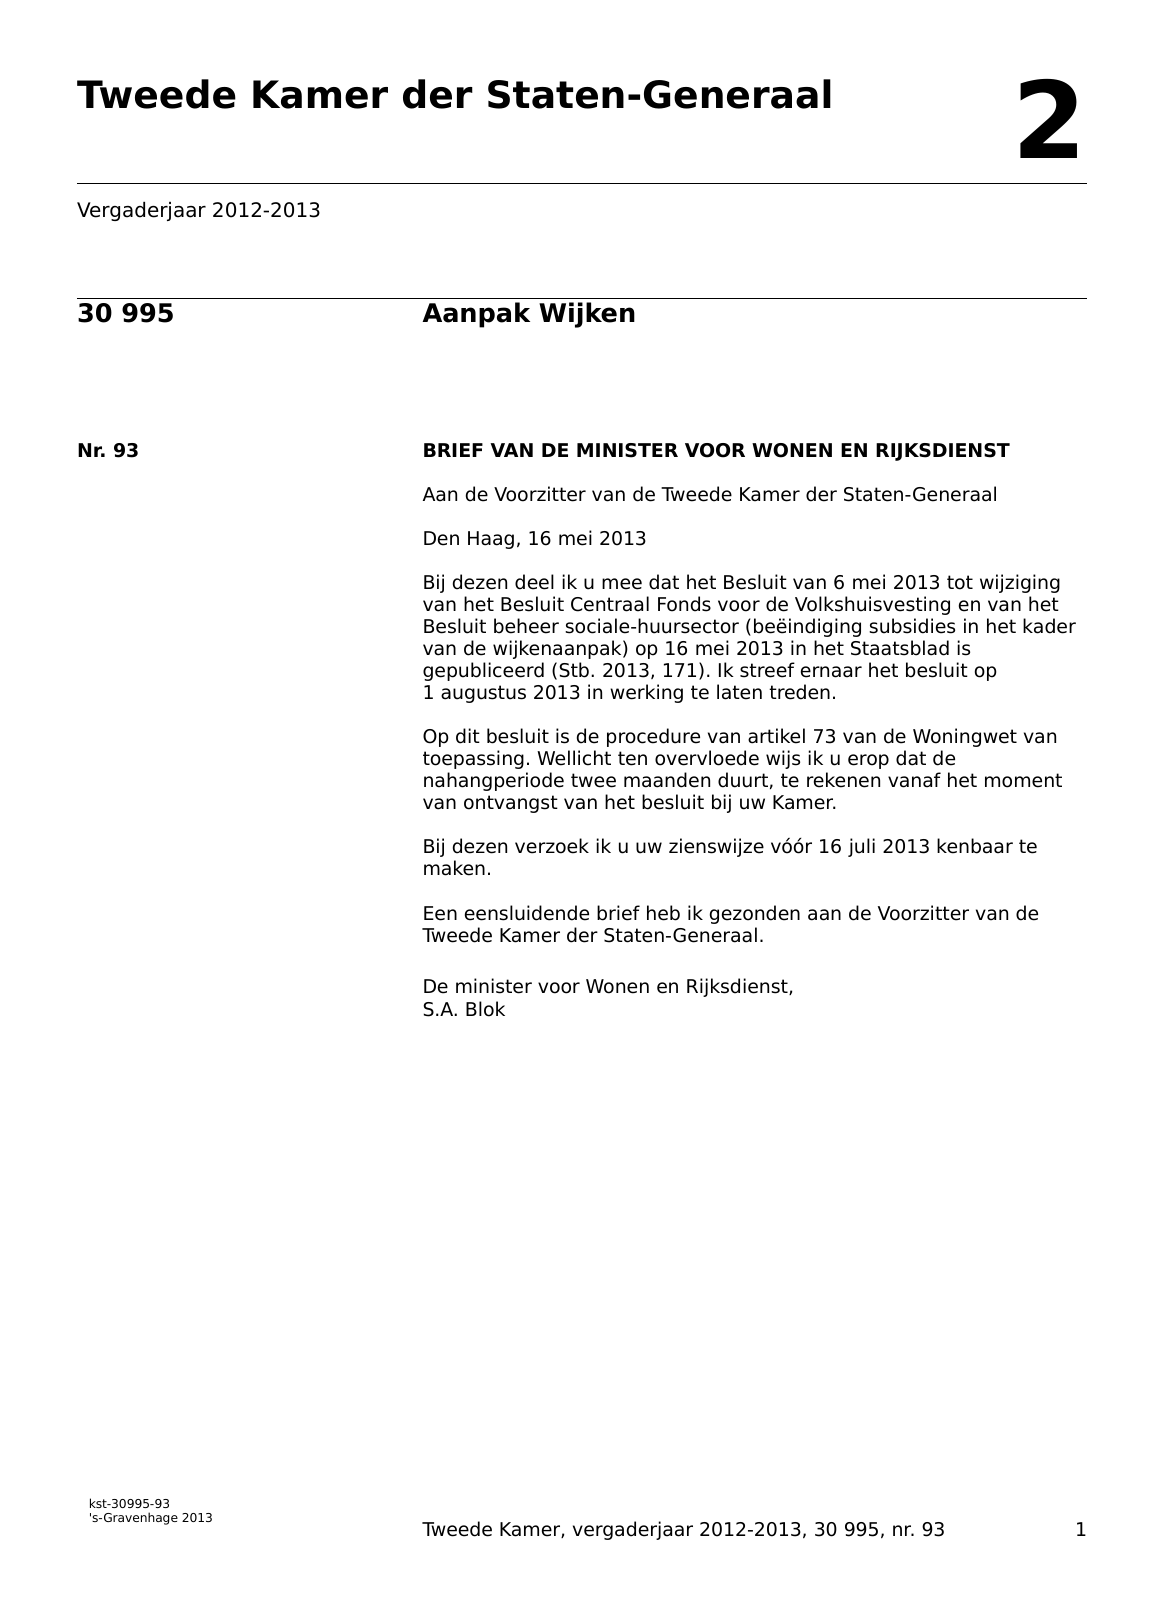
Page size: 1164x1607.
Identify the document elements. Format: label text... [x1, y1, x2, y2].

text kst-30995-93 [88, 1497, 323, 1511]
subtitle Nr. 93 BRIEF VAN DE MINISTER VOOR WONEN EN RIJKSDIENST [77, 440, 1087, 462]
table_header 2 [886, 59, 1087, 183]
text Bij dezen deel ik u mee dat het Besluit van 6 mei 2013 tot wijziging van het Besluit Centraal Fonds voor de Volkshuisvesting en van het Besluit beheer sociale-huursector (beëindiging subsidies in het kader van de wijkenaanpak) op 16 mei 2013 in het Staatsblad is gepubliceerd (Stb. 2013, 171). Ik streef ernaar het besluit op 1 augustus 2013 in werking te laten treden. [422, 572, 1087, 704]
text Aan de Voorzitter van de Tweede Kamer der Staten-Generaal [422, 484, 1087, 506]
text 's-Gravenhage 2013 [88, 1511, 323, 1525]
table_cell Vergaderjaar 2012-2013 [77, 184, 1087, 298]
table_header Tweede Kamer der Staten-Generaal [77, 59, 886, 183]
text Bij dezen verzoek ik u uw zienswijze vóór 16 juli 2013 kenbaar te maken. [422, 836, 1087, 880]
text Een eensluidende brief heb ik gezonden aan de Voorzitter van de Tweede Kamer der Staten-Generaal. [422, 902, 1087, 946]
text Den Haag, 16 mei 2013 [422, 528, 1087, 550]
text De minister voor Wonen en Rijksdienst, S.A. Blok [422, 976, 1087, 1020]
text Op dit besluit is de procedure van artikel 73 van de Woningwet van toepassing. Wellicht ten overvloede wijs ik u erop dat de nahangperiode twee maanden duurt, te rekenen vanaf het moment van ontvangst van het besluit bij uw Kamer. [422, 726, 1087, 814]
subtitle 30 995 Aanpak Wijken [77, 299, 1087, 329]
